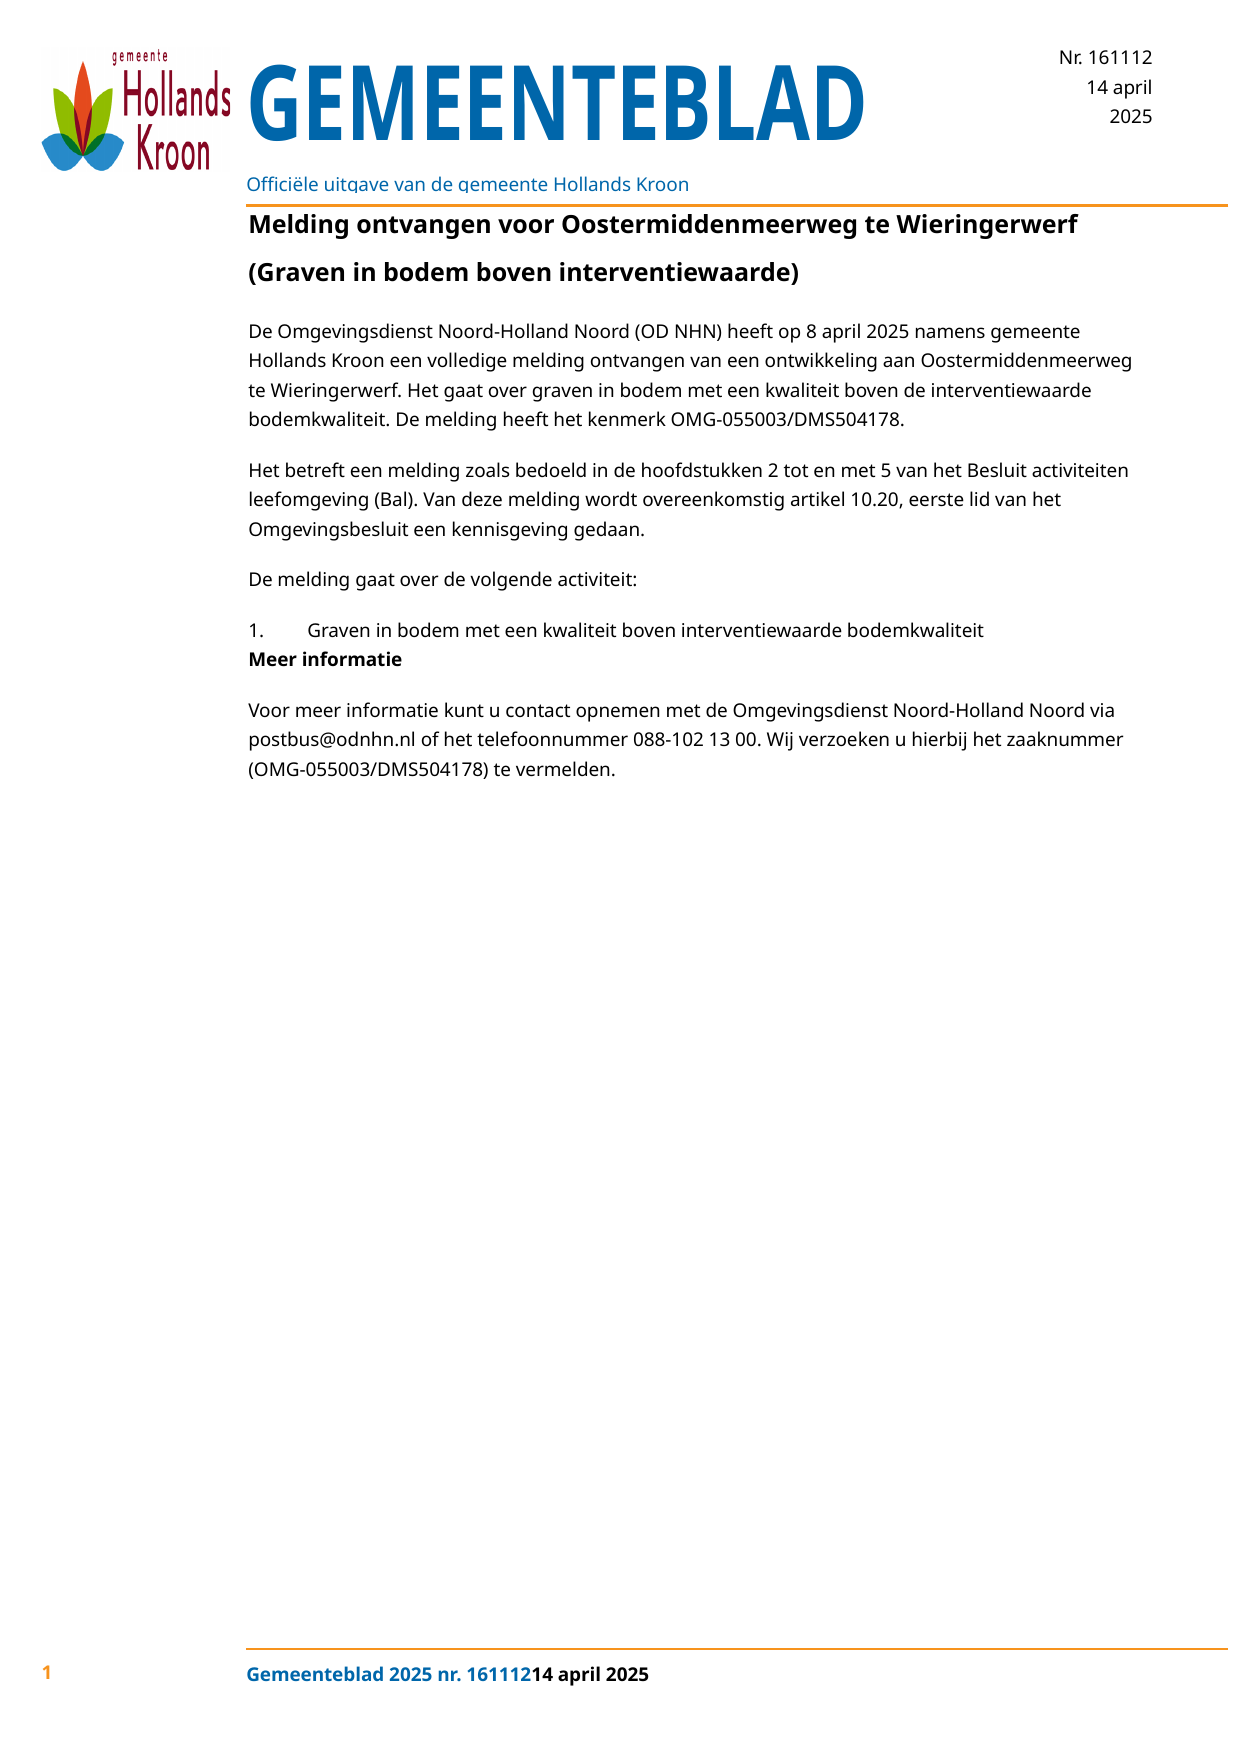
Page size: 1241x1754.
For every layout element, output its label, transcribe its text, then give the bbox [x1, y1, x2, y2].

text Melding ontvangen voor Oostermiddenmeerweg te Wieringerwerf (Graven in bodem boven interventiewaarde) [248, 207, 1152, 288]
text De Omgevingsdienst Noord-Holland Noord (OD NHN) heeft op 8 april 2025 namens gemeente Hollands Kroon een volledige melding ontvangen van een ontwikkeling aan Oostermiddenmeerweg te Wieringerwerf. Het gaat over graven in bodem met een kwaliteit boven de interventiewaarde bodemkwaliteit. De melding heeft het kenmerk OMG-055003/DMS504178. [248, 318, 1152, 432]
text Voor meer informatie kunt u contact opnemen met de Omgevingsdienst Noord-Holland Noord via postbus@odnhn.nl of het telefoonnummer 088-102 13 00. Wij verzoeken u hierbij het zaaknummer (OMG-055003/DMS504178) te vermelden. [248, 697, 1152, 782]
text De melding gaat over de volgende activiteit: [248, 567, 1152, 592]
picture [41, 47, 231, 172]
list Graven in bodem met een kwaliteit boven interventiewaarde bodemkwaliteit [248, 617, 1152, 643]
text Het betreft een melding zoals bedoeld in de hoofdstukken 2 tot en met 5 van het Besluit activiteiten leefomgeving (Bal). Van deze melding wordt overeenkomstig artikel 10.20, eerste lid van het Omgevingsbesluit een kennisgeving gedaan. [248, 457, 1152, 542]
text Meer informatie [248, 647, 1152, 672]
